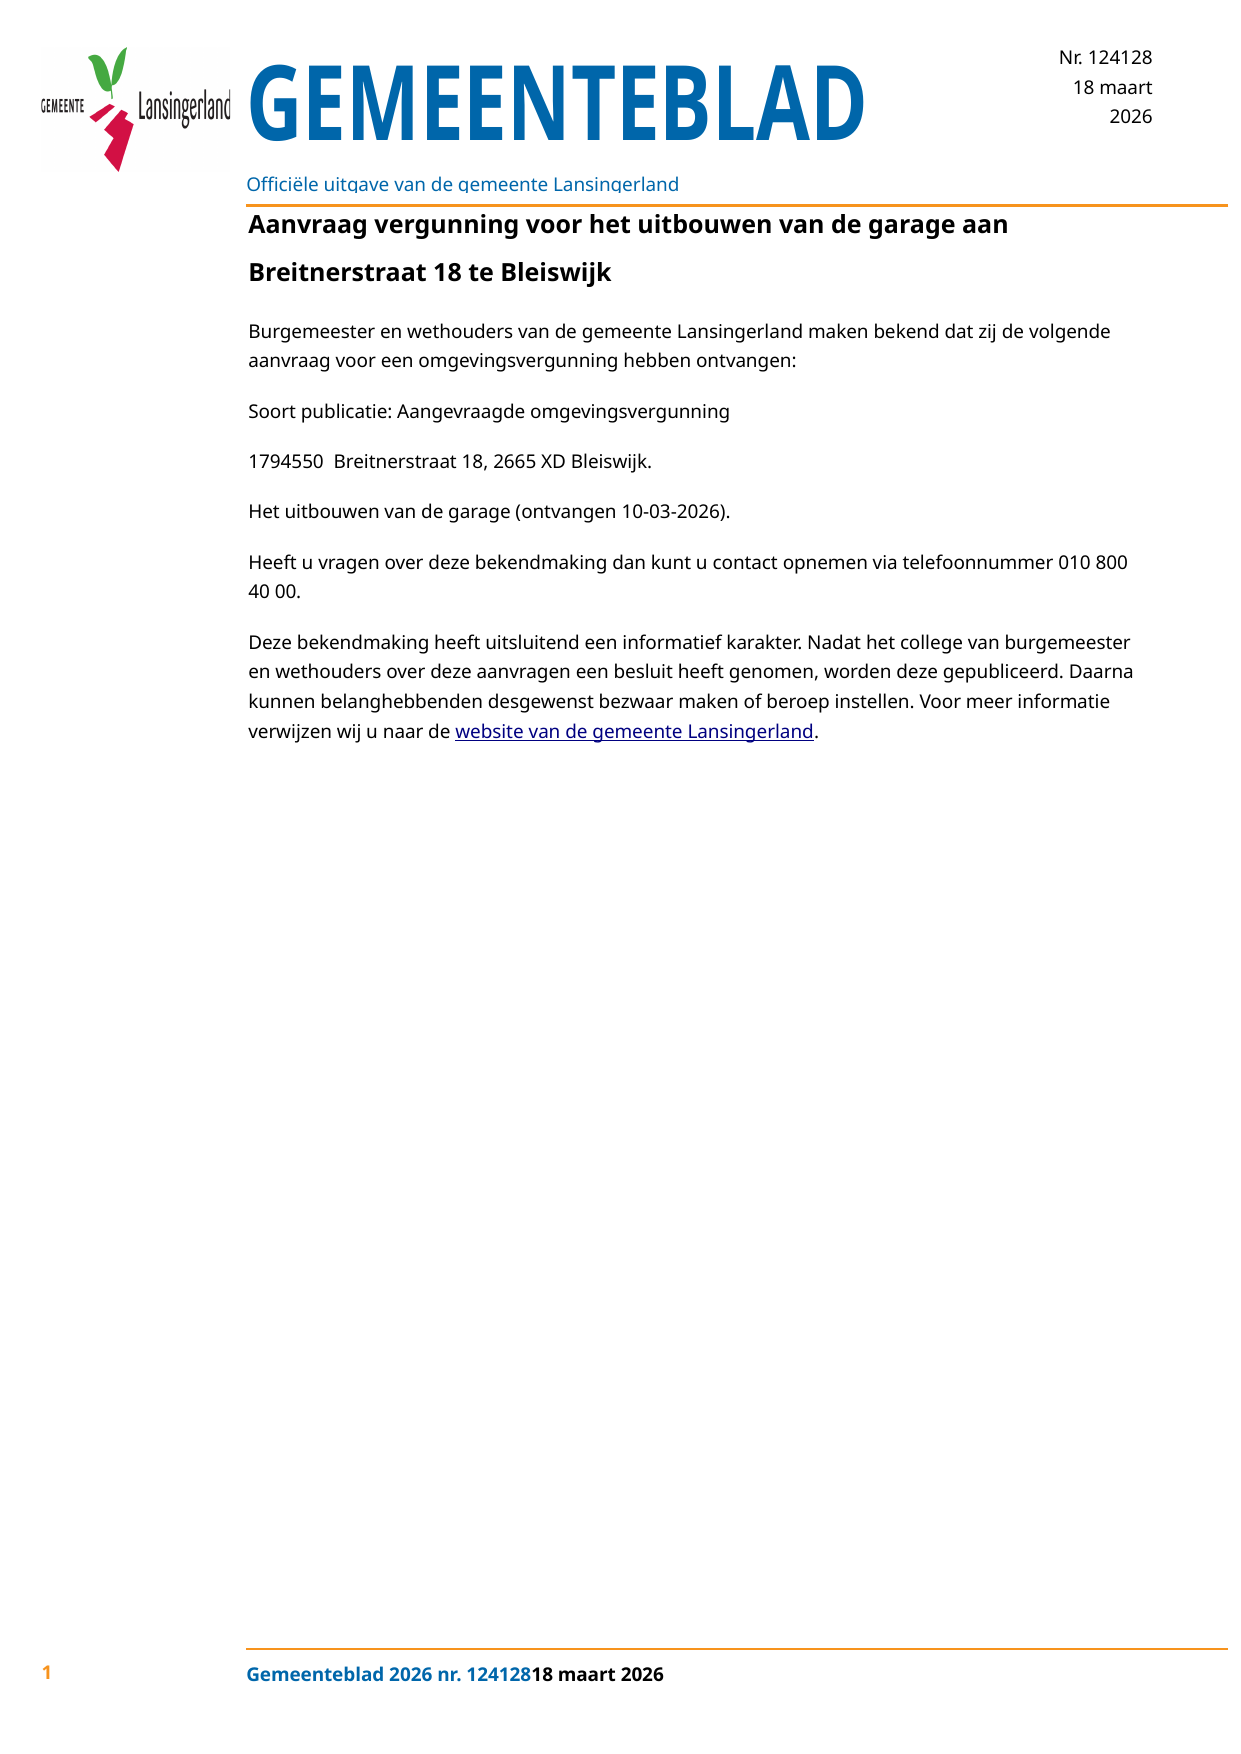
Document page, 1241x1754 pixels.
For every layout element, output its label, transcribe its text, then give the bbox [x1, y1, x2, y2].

text Het uitbouwen van de garage (ontvangen 10-03-2026). [248, 499, 1152, 524]
text Burgemeester en wethouders van de gemeente Lansingerland maken bekend dat zij de volgende aanvraag voor een omgevingsvergunning hebben ontvangen: [248, 318, 1152, 373]
picture [41, 47, 231, 172]
text Soort publicatie: Aangevraagde omgevingsvergunning [248, 398, 1152, 424]
text Aanvraag vergunning voor het uitbouwen van de garage aan Breitnerstraat 18 te Bleiswijk [248, 207, 1152, 288]
text Deze bekendmaking heeft uitsluitend een informatief karakter. Nadat het college van burgemeester en wethouders over deze aanvragen een besluit heeft genomen, worden deze gepubliceerd. Daarna kunnen belanghebbenden desgewenst bezwaar maken of beroep instellen. Voor meer informatie verwijzen wij u naar de website van de gemeente Lansingerland. [248, 629, 1152, 744]
text Heeft u vragen over deze bekendmaking dan kunt u contact opnemen via telefoonnummer 010 800 40 00. [248, 549, 1152, 604]
text 1794550 Breitnerstraat 18, 2665 XD Bleiswijk. [248, 448, 1152, 474]
